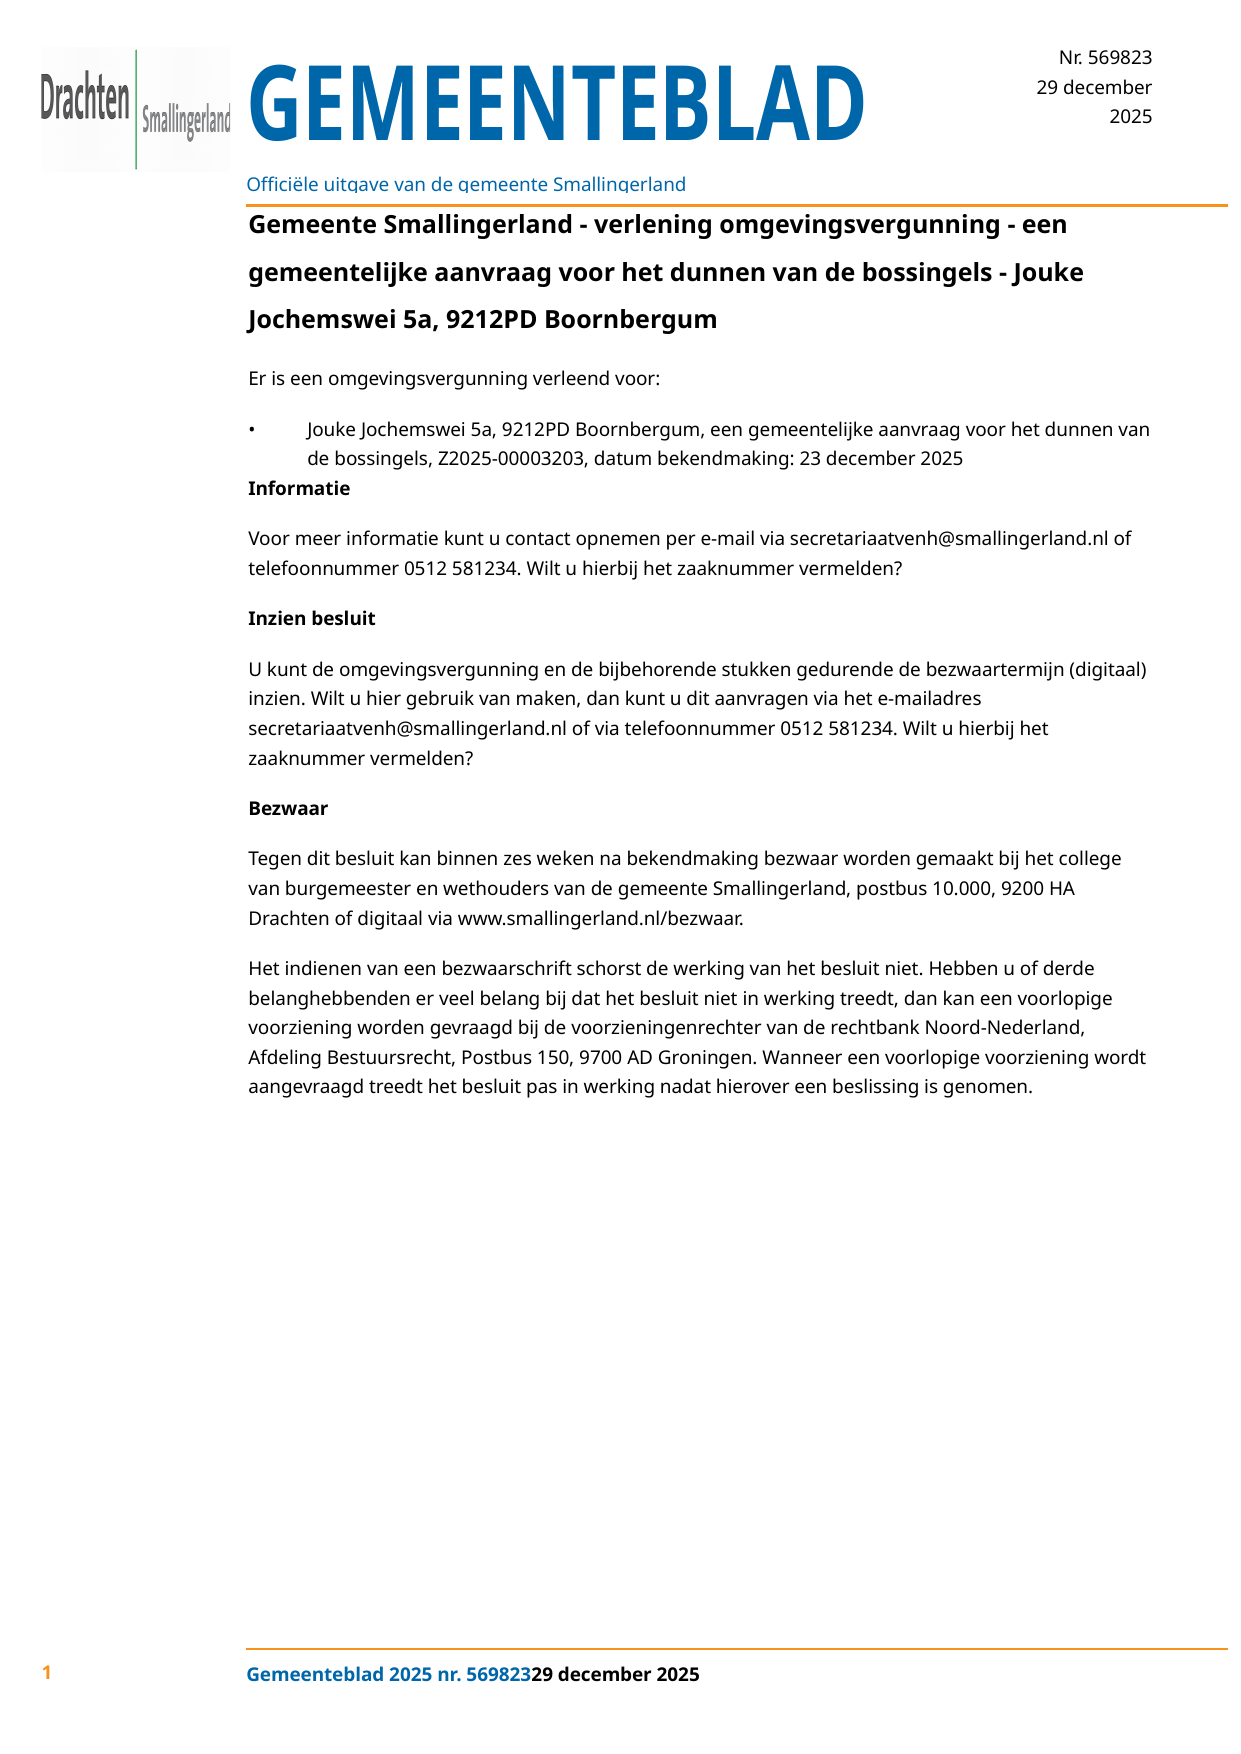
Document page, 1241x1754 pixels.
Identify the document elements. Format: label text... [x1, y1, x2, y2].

text Tegen dit besluit kan binnen zes weken na bekendmaking bezwaar worden gemaakt bij het college van burgemeester en wethouders van de gemeente Smallingerland, postbus 10.000, 9200 HA Drachten of digitaal via www.smallingerland.nl/bezwaar. [248, 846, 1152, 930]
text U kunt de omgevingsvergunning en de bijbehorende stukken gedurende de bezwaartermijn (digitaal) inzien. Wilt u hier gebruik van maken, dan kunt u dit aanvragen via het e-mailadres secretariaatvenh@smallingerland.nl of via telefoonnummer 0512 581234. Wilt u hierbij het zaaknummer vermelden? [248, 656, 1152, 770]
text Bezwaar [248, 795, 1152, 821]
list Jouke Jochemswei 5a, 9212PD Boornbergum, een gemeentelijke aanvraag voor het dunnen van de bossingels, Z2025-00003203, datum bekendmaking: 23 december 2025 [248, 416, 1152, 471]
picture [41, 47, 231, 172]
text Er is een omgevingsvergunning verleend voor: [248, 366, 1152, 391]
text Het indienen van een bezwaarschrift schorst de werking van het besluit niet. Hebben u of derde belanghebbenden er veel belang bij dat het besluit niet in werking treedt, dan kan een voorlopige voorziening worden gevraagd bij de voorzieningenrechter van de rechtbank Noord-Nederland, Afdeling Bestuursrecht, Postbus 150, 9700 AD Groningen. Wanneer een voorlopige voorziening wordt aangevraagd treedt het besluit pas in werking nadat hierover een beslissing is genomen. [248, 955, 1152, 1099]
text Inzien besluit [248, 606, 1152, 631]
text Gemeente Smallingerland - verlening omgevingsvergunning - een gemeentelijke aanvraag voor het dunnen van de bossingels - Jouke Jochemswei 5a, 9212PD Boornbergum [248, 207, 1152, 336]
text Informatie [248, 475, 1152, 501]
text Voor meer informatie kunt u contact opnemen per e-mail via secretariaatvenh@smallingerland.nl of telefoonnummer 0512 581234. Wilt u hierbij het zaaknummer vermelden? [248, 526, 1152, 581]
